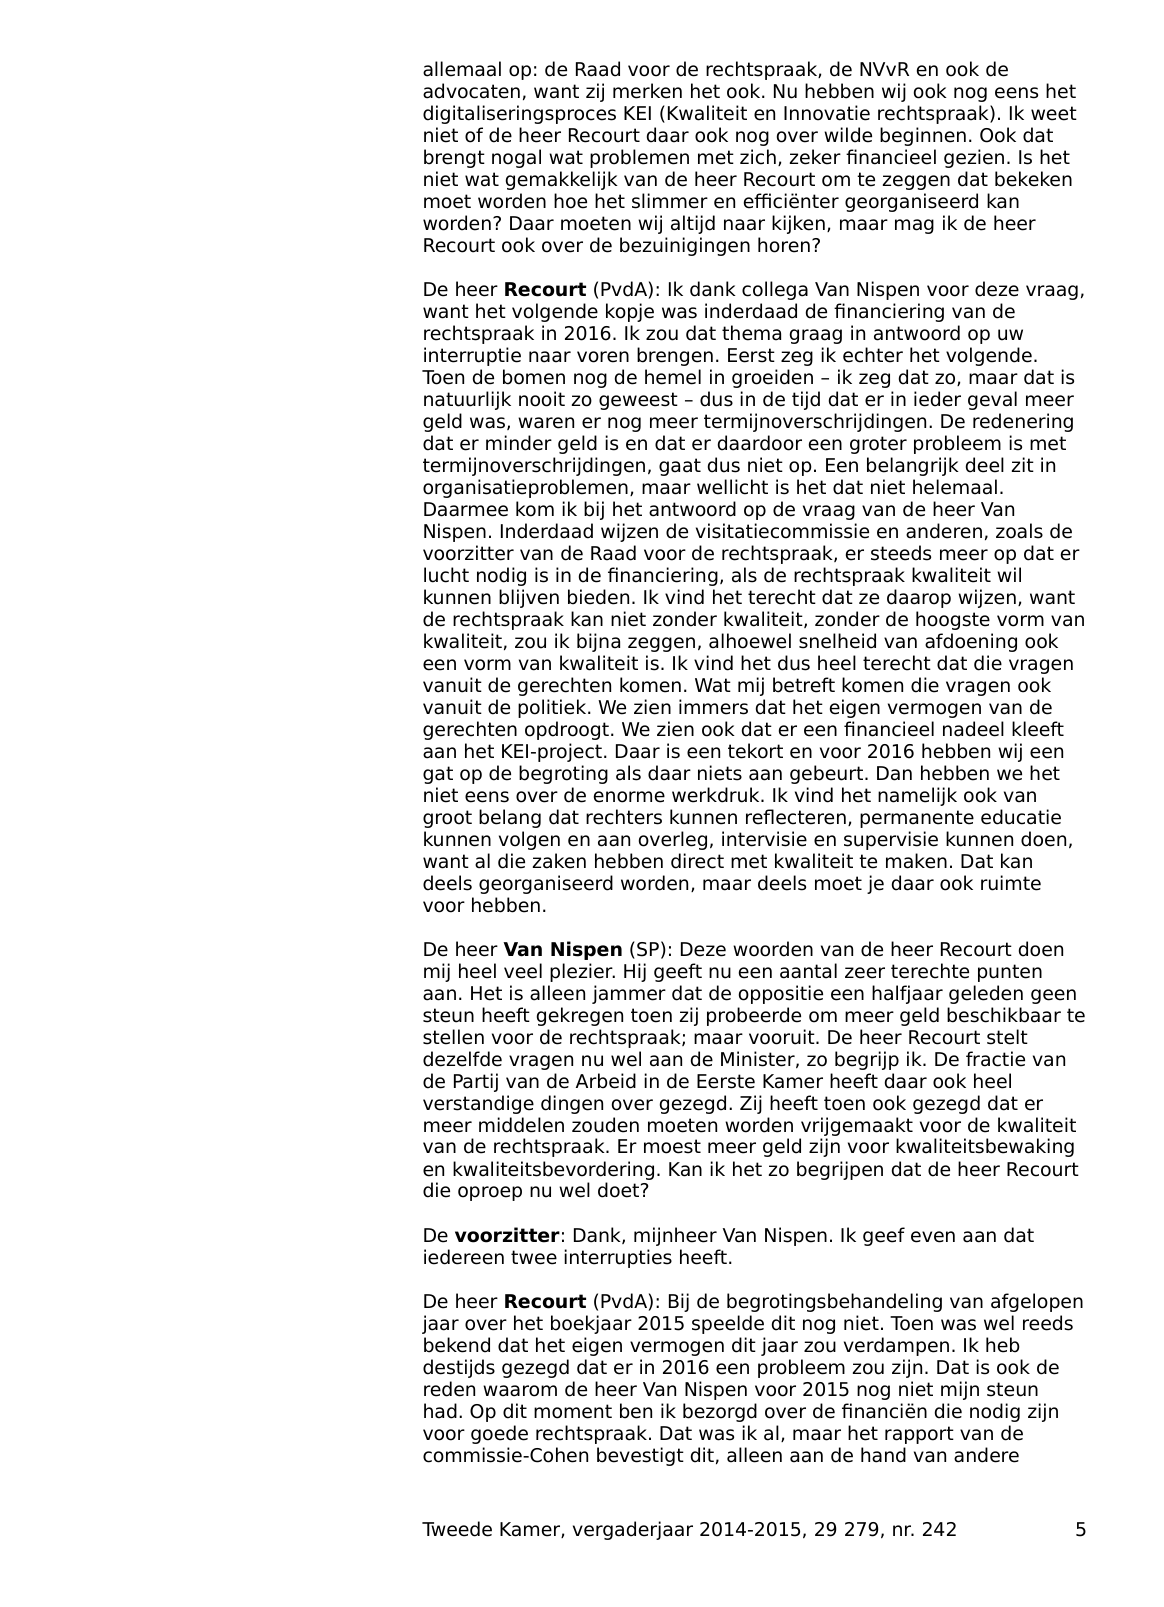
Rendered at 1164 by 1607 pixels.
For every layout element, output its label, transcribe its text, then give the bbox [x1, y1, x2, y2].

text De heer Van Nispen (SP): Deze woorden van de heer Recourt doen mij heel veel plezier. Hij geeft nu een aantal zeer terechte punten aan. Het is alleen jammer dat de oppositie een halfjaar geleden geen steun heeft gekregen toen zij probeerde om meer geld beschikbaar te stellen voor de rechtspraak; maar vooruit. De heer Recourt stelt dezelfde vragen nu wel aan de Minister, zo begrijp ik. De fractie van de Partij van de Arbeid in de Eerste Kamer heeft daar ook heel verstandige dingen over gezegd. Zij heeft toen ook gezegd dat er meer middelen zouden moeten worden vrijgemaakt voor de kwaliteit van de rechtspraak. Er moest meer geld zijn voor kwaliteitsbewaking en kwaliteitsbevordering. Kan ik het zo begrijpen dat de heer Recourt die oproep nu wel doet? [422, 939, 1087, 1202]
text De heer Recourt (PvdA): Bij de begrotingsbehandeling van afgelopen jaar over het boekjaar 2015 speelde dit nog niet. Toen was wel reeds bekend dat het eigen vermogen dit jaar zou verdampen. Ik heb destijds gezegd dat er in 2016 een probleem zou zijn. Dat is ook de reden waarom de heer Van Nispen voor 2015 nog niet mijn steun had. Op dit moment ben ik bezorgd over de financiën die nodig zijn voor goede rechtspraak. Dat was ik al, maar het rapport van de commissie-Cohen bevestigt dit, alleen aan de hand van andere [422, 1291, 1087, 1467]
text De voorzitter: Dank, mijnheer Van Nispen. Ik geef even aan dat iedereen twee interrupties heeft. [422, 1224, 1087, 1268]
text De heer Recourt (PvdA): Ik dank collega Van Nispen voor deze vraag, want het volgende kopje was inderdaad de financiering van de rechtspraak in 2016. Ik zou dat thema graag in antwoord op uw interruptie naar voren brengen. Eerst zeg ik echter het volgende. Toen de bomen nog de hemel in groeiden – ik zeg dat zo, maar dat is natuurlijk nooit zo geweest – dus in de tijd dat er in ieder geval meer geld was, waren er nog meer termijnoverschrijdingen. De redenering dat er minder geld is en dat er daardoor een groter probleem is met termijnoverschrijdingen, gaat dus niet op. Een belangrijk deel zit in organisatieproblemen, maar wellicht is het dat niet helemaal. Daarmee kom ik bij het antwoord op de vraag van de heer Van Nispen. Inderdaad wijzen de visitatiecommissie en anderen, zoals de voorzitter van de Raad voor de rechtspraak, er steeds meer op dat er lucht nodig is in de financiering, als de rechtspraak kwaliteit wil kunnen blijven bieden. Ik vind het terecht dat ze daarop wijzen, want de rechtspraak kan niet zonder kwaliteit, zonder de hoogste vorm van kwaliteit, zou ik bijna zeggen, alhoewel snelheid van afdoening ook een vorm van kwaliteit is. Ik vind het dus heel terecht dat die vragen vanuit de gerechten komen. Wat mij betreft komen die vragen ook vanuit de politiek. We zien immers dat het eigen vermogen van de gerechten opdroogt. We zien ook dat er een financieel nadeel kleeft aan het KEI-project. Daar is een tekort en voor 2016 hebben wij een gat op de begroting als daar niets aan gebeurt. Dan hebben we het niet eens over de enorme werkdruk. Ik vind het namelijk ook van groot belang dat rechters kunnen reflecteren, permanente educatie kunnen volgen en aan overleg, intervisie en supervisie kunnen doen, want al die zaken hebben direct met kwaliteit te maken. Dat kan deels georganiseerd worden, maar deels moet je daar ook ruimte voor hebben. [422, 279, 1087, 916]
text allemaal op: de Raad voor de rechtspraak, de NVvR en ook de advocaten, want zij merken het ook. Nu hebben wij ook nog eens het digitaliseringsproces KEI (Kwaliteit en Innovatie rechtspraak). Ik weet niet of de heer Recourt daar ook nog over wilde beginnen. Ook dat brengt nogal wat problemen met zich, zeker financieel gezien. Is het niet wat gemakkelijk van de heer Recourt om te zeggen dat bekeken moet worden hoe het slimmer en efficiënter georganiseerd kan worden? Daar moeten wij altijd naar kijken, maar mag ik de heer Recourt ook over de bezuinigingen horen? [422, 59, 1087, 257]
